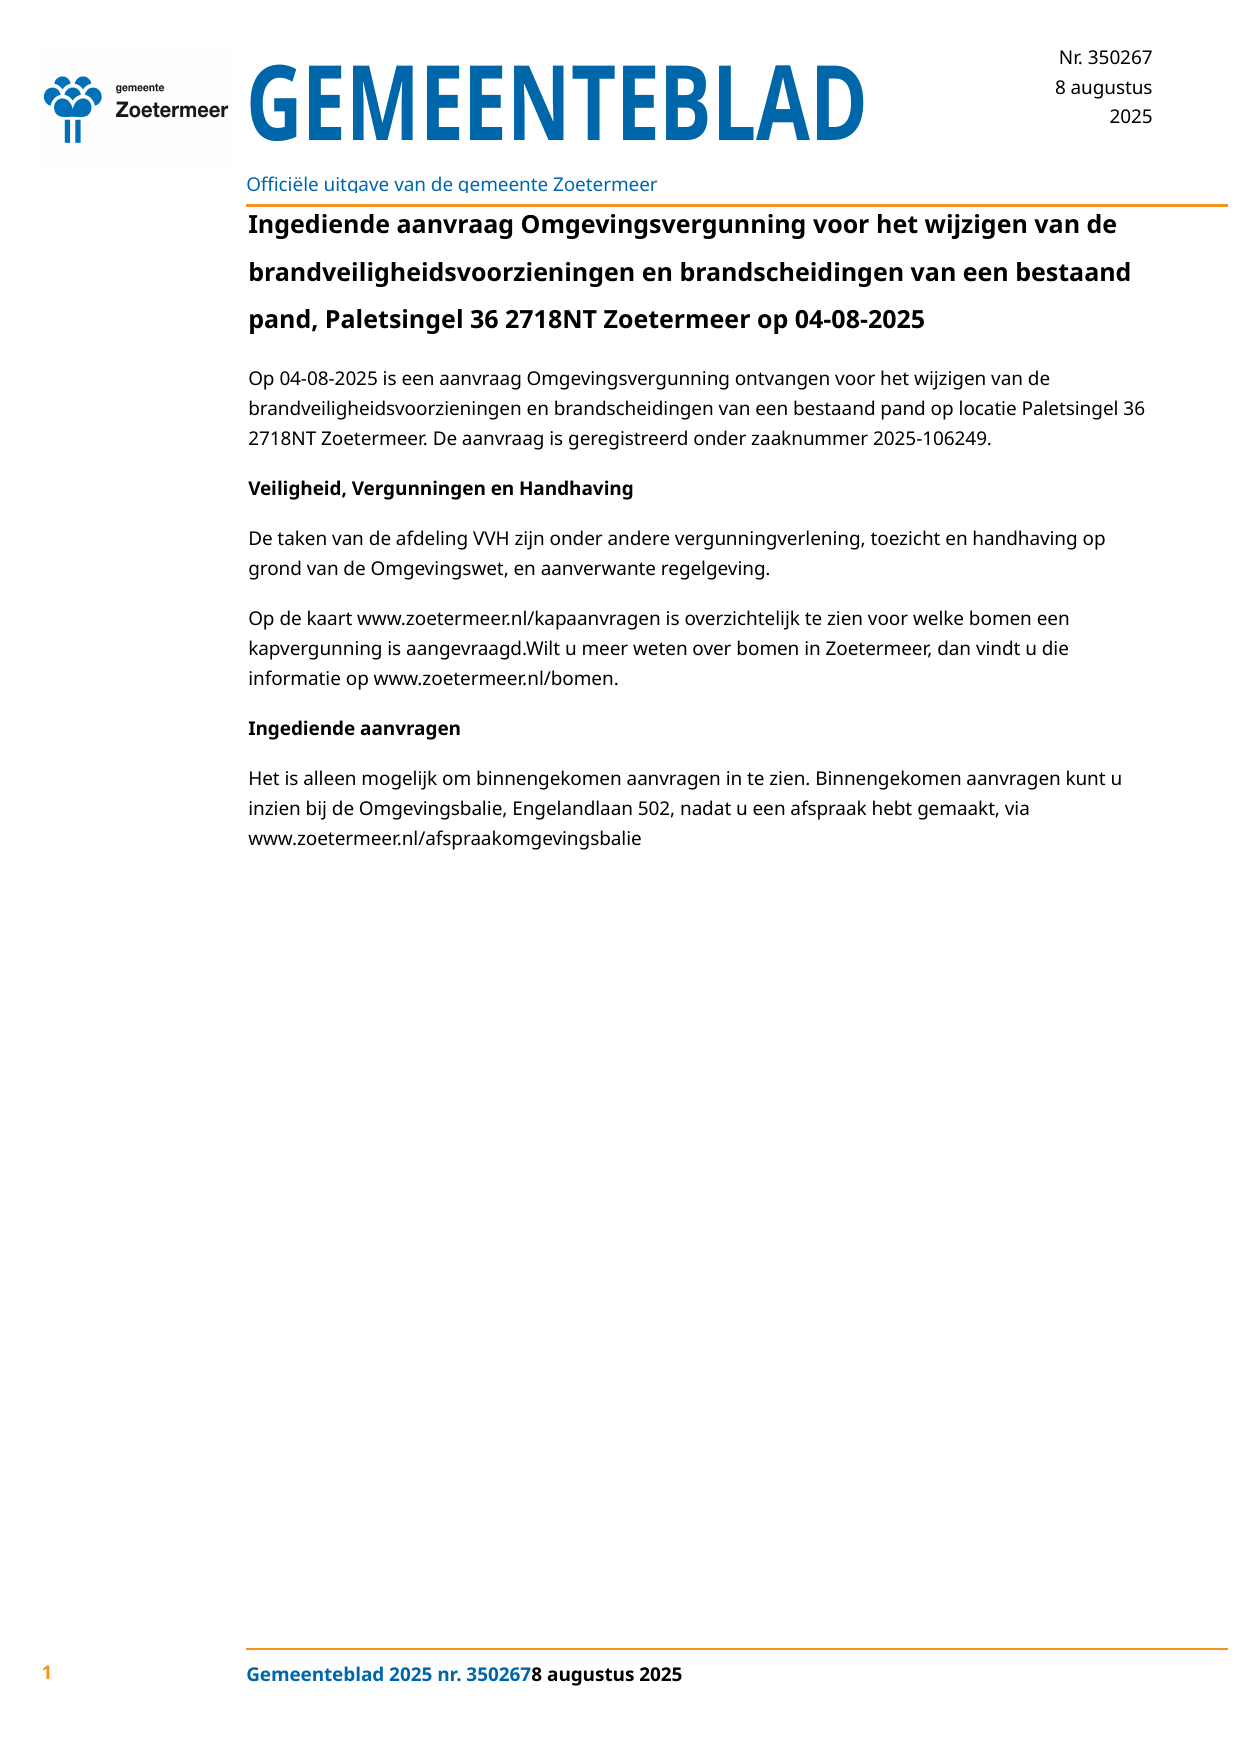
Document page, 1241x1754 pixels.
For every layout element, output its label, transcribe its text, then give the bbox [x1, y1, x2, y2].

text Het is alleen mogelijk om binnengekomen aanvragen in te zien. Binnengekomen aanvragen kunt u inzien bij de Omgevingsbalie, Engelandlaan 502, nadat u een afspraak hebt gemaakt, via www.zoetermeer.nl/afspraakomgevingsbalie [248, 766, 1152, 850]
text Veiligheid, Vergunningen en Handhaving [248, 475, 1152, 501]
text De taken van de afdeling VVH zijn onder andere vergunningverlening, toezicht en handhaving op grond van de Omgevingswet, en aanverwante regelgeving. [248, 526, 1152, 581]
text Ingediende aanvraag Omgevingsvergunning voor het wijzigen van de brandveiligheidsvoorzieningen en brandscheidingen van een bestaand pand, Paletsingel 36 2718NT Zoetermeer op 04-08-2025 [248, 207, 1152, 336]
text Op de kaart www.zoetermeer.nl/kapaanvragen is overzichtelijk te zien voor welke bomen een kapvergunning is aangevraagd.Wilt u meer weten over bomen in Zoetermeer, dan vindt u die informatie op www.zoetermeer.nl/bomen. [248, 606, 1152, 690]
text Op 04-08-2025 is een aanvraag Omgevingsvergunning ontvangen voor het wijzigen van de brandveiligheidsvoorzieningen en brandscheidingen van een bestaand pand op locatie Paletsingel 36 2718NT Zoetermeer. De aanvraag is geregistreerd onder zaaknummer 2025-106249. [248, 366, 1152, 450]
text Ingediende aanvragen [248, 715, 1152, 741]
picture [41, 47, 231, 172]
